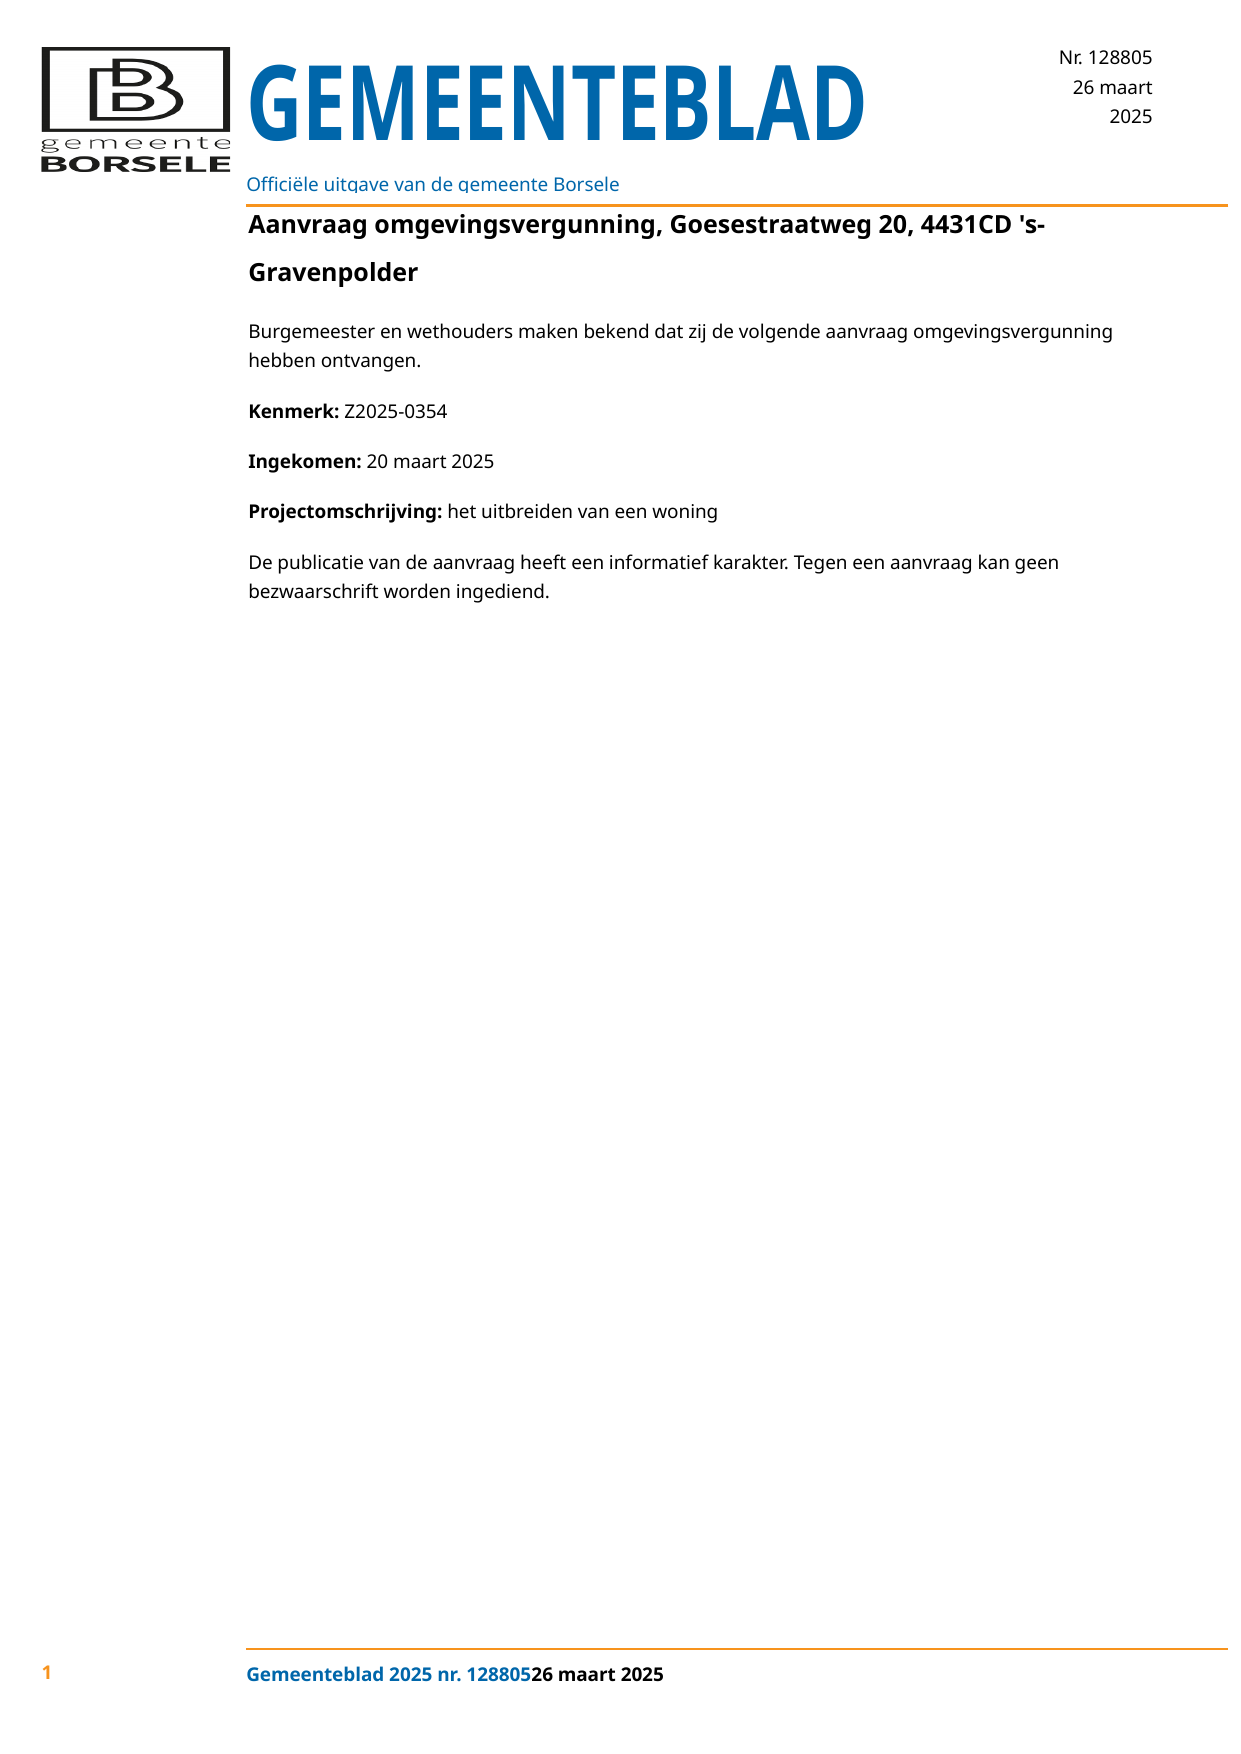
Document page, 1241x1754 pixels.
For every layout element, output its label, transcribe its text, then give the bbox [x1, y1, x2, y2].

text Burgemeester en wethouders maken bekend dat zij de volgende aanvraag omgevingsvergunning hebben ontvangen. [248, 318, 1152, 373]
text Ingekomen: 20 maart 2025 [248, 448, 1152, 474]
text Aanvraag omgevingsvergunning, Goesestraatweg 20, 4431CD 's-Gravenpolder [248, 207, 1152, 288]
text De publicatie van de aanvraag heeft een informatief karakter. Tegen een aanvraag kan geen bezwaarschrift worden ingediend. [248, 549, 1152, 604]
text Projectomschrijving: het uitbreiden van een woning [248, 499, 1152, 524]
picture [41, 47, 231, 172]
text Kenmerk: Z2025-0354 [248, 398, 1152, 424]
